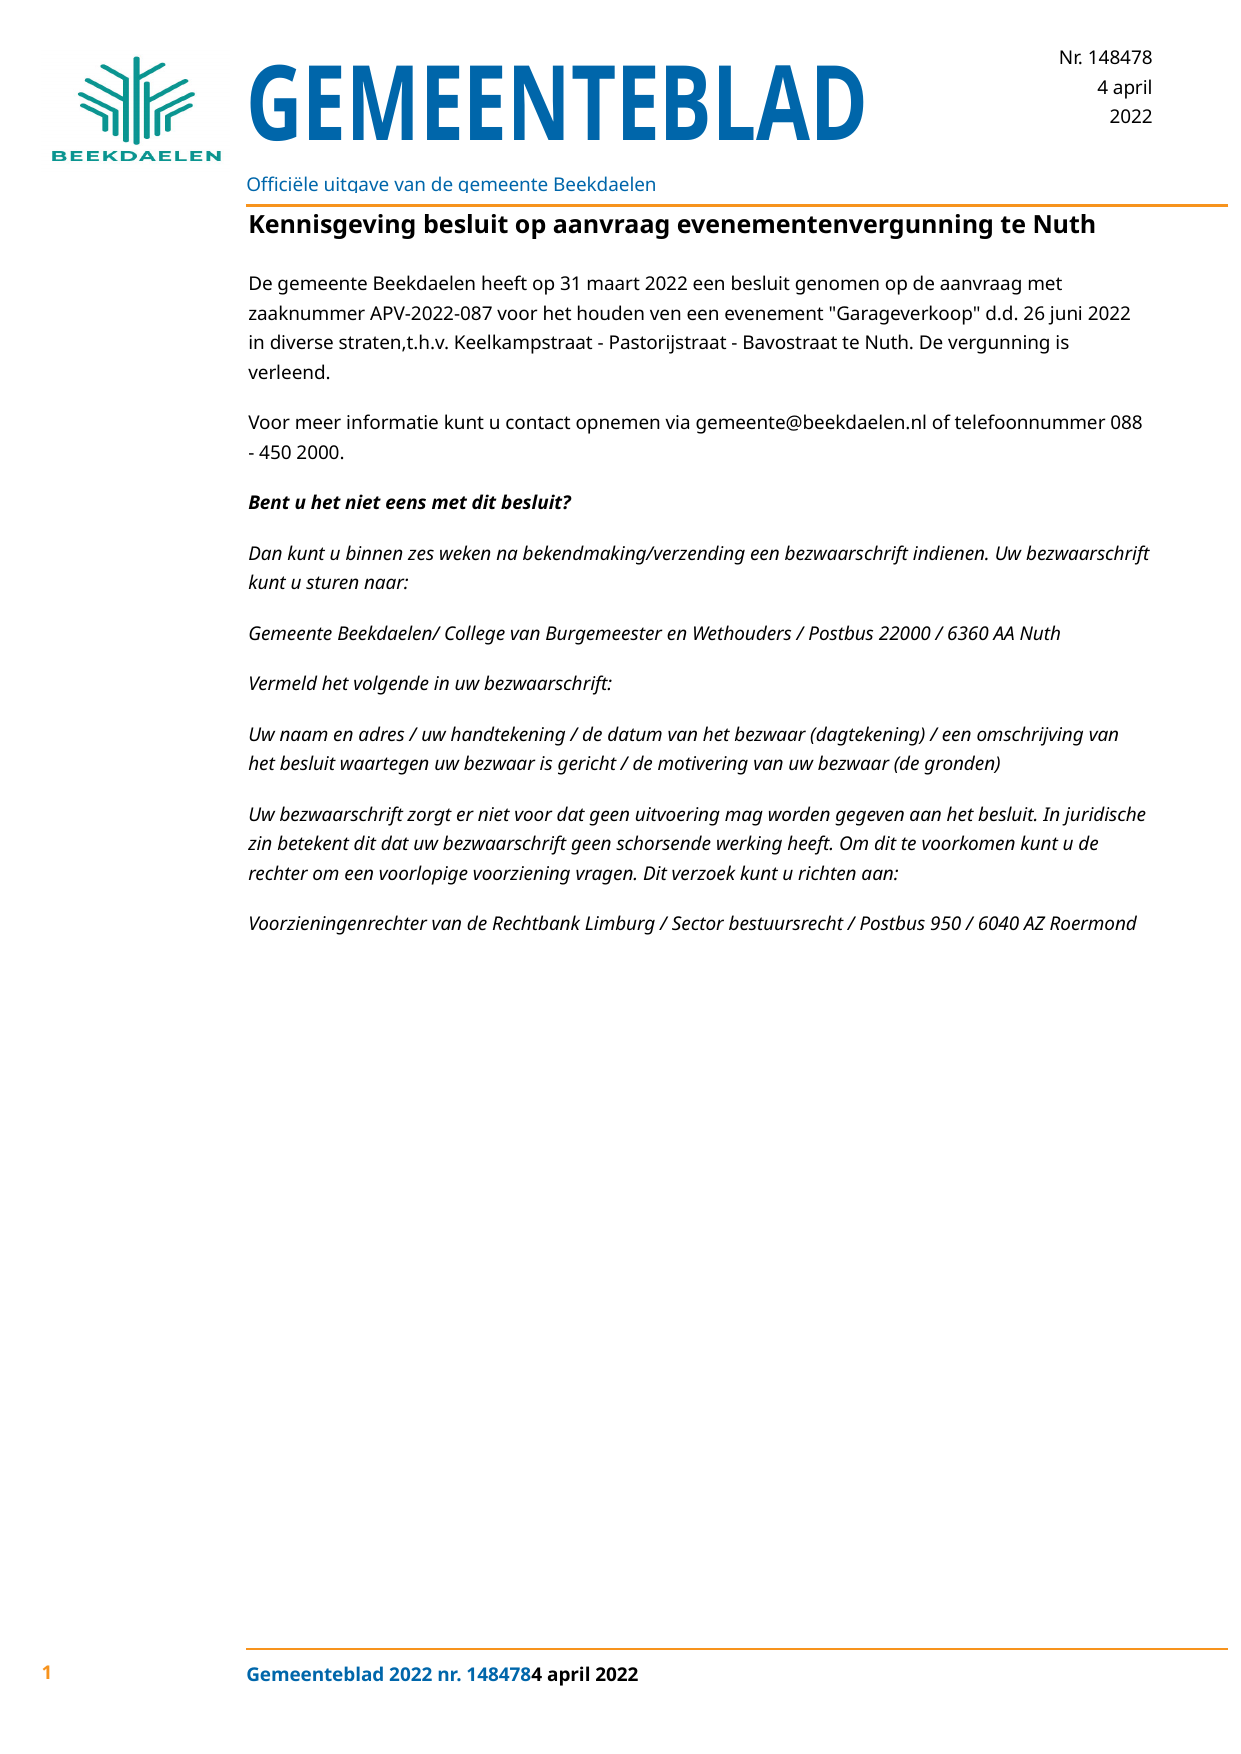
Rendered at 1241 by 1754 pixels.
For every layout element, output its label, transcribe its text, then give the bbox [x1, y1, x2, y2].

text Voorzieningenrechter van de Rechtbank Limburg / Sector bestuursrecht / Postbus 950 / 6040 AZ Roermond [248, 910, 1152, 936]
text De gemeente Beekdaelen heeft op 31 maart 2022 een besluit genomen op de aanvraag met zaaknummer APV-2022-087 voor het houden ven een evenement "Garageverkoop" d.d. 26 juni 2022 in diverse straten,t.h.v. Keelkampstraat - Pastorijstraat - Bavostraat te Nuth. De vergunning is verleend. [248, 270, 1152, 385]
text Kennisgeving besluit op aanvraag evenementenvergunning te Nuth [248, 207, 1152, 241]
text Gemeente Beekdaelen/ College van Burgemeester en Wethouders / Postbus 22000 / 6360 AA Nuth [248, 620, 1152, 646]
text Dan kunt u binnen zes weken na bekendmaking/verzending een bezwaarschrift indienen. Uw bezwaarschrift kunt u sturen naar: [248, 540, 1152, 595]
text Vermeld het volgende in uw bezwaarschrift: [248, 670, 1152, 696]
text Bent u het niet eens met dit besluit? [248, 489, 1152, 515]
picture [41, 47, 231, 172]
text Voor meer informatie kunt u contact opnemen via gemeente@beekdaelen.nl of telefoonnummer 088 - 450 2000. [248, 409, 1152, 465]
text Uw naam en adres / uw handtekening / de datum van het bezwaar (dagtekening) / een omschrijving van het besluit waartegen uw bezwaar is gericht / de motivering van uw bezwaar (de gronden) [248, 721, 1152, 776]
text Uw bezwaarschrift zorgt er niet voor dat geen uitvoering mag worden gegeven aan het besluit. In juridische zin betekent dit dat uw bezwaarschrift geen schorsende werking heeft. Om dit te voorkomen kunt u de rechter om een voorlopige voorziening vragen. Dit verzoek kunt u richten aan: [248, 801, 1152, 886]
